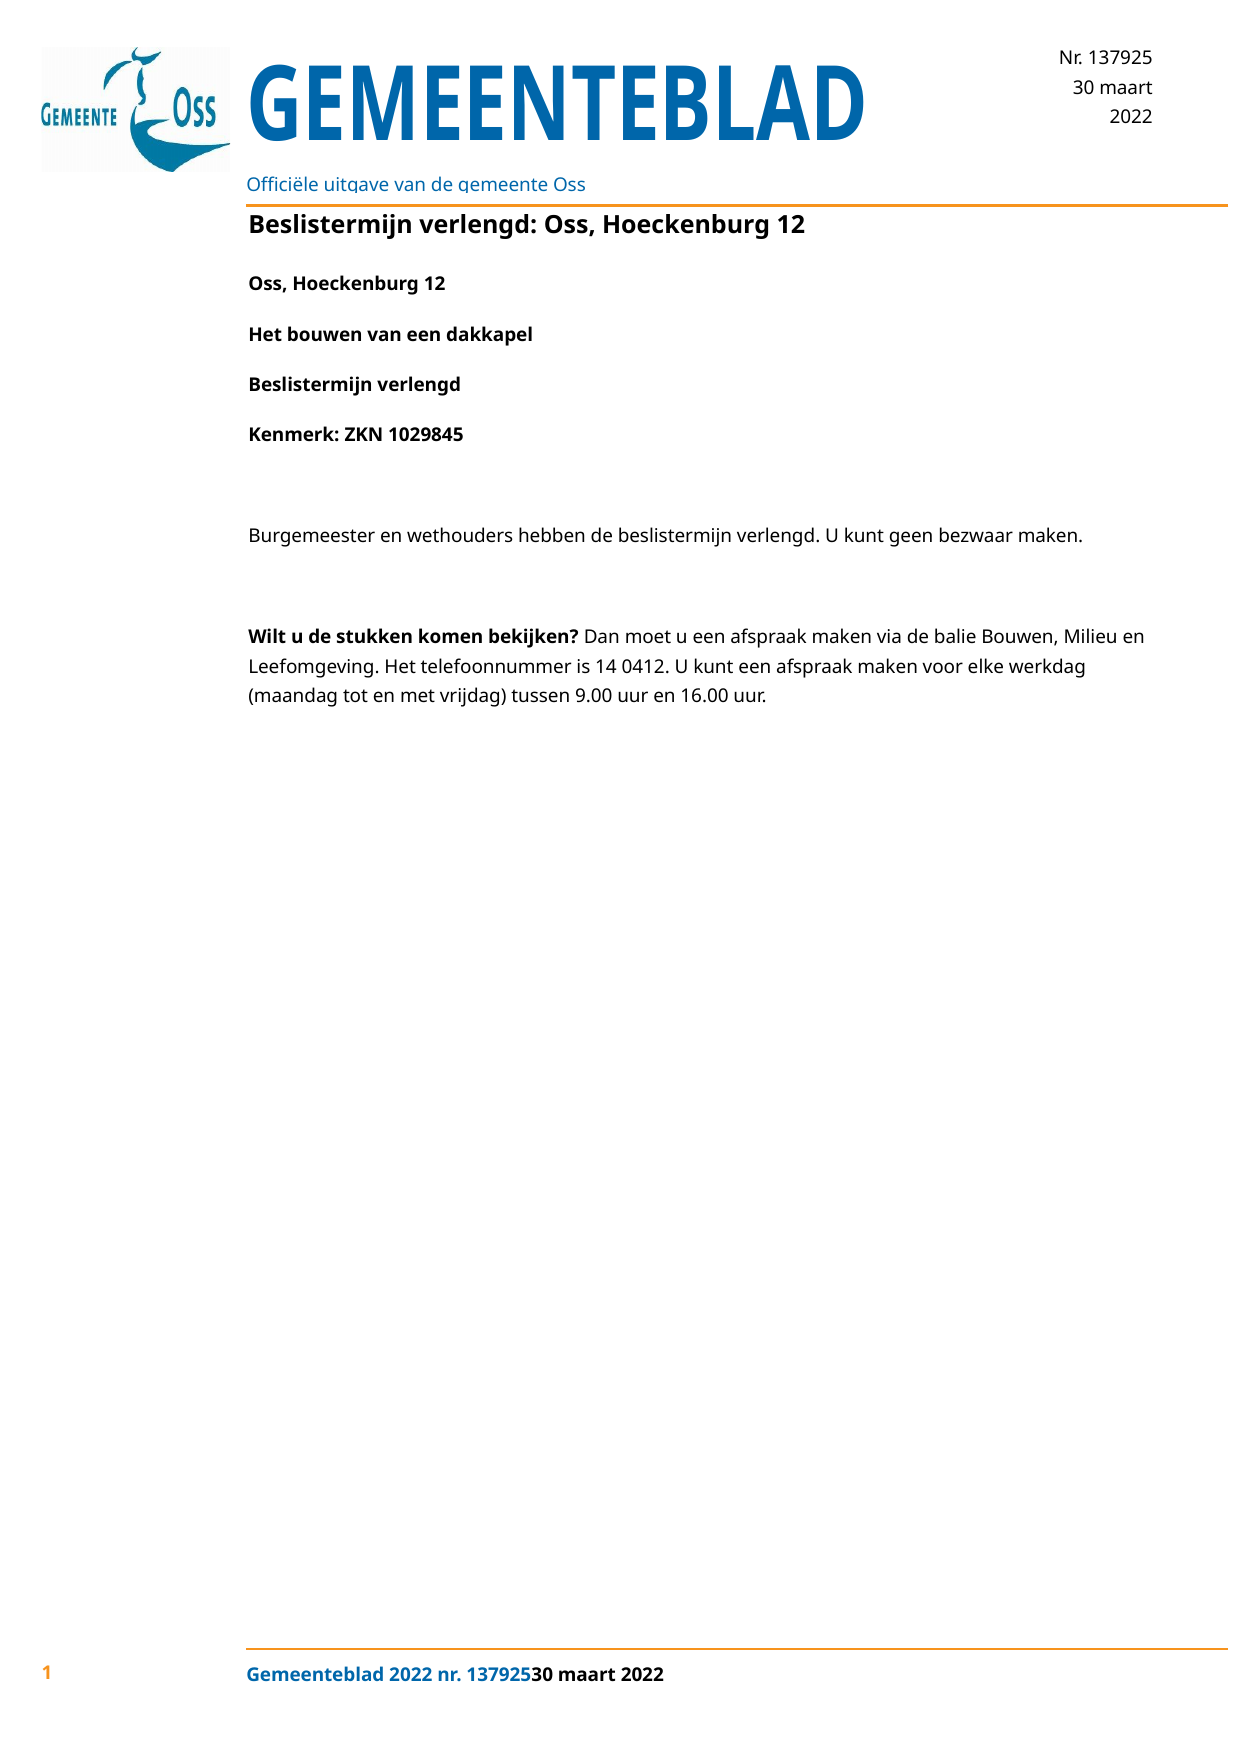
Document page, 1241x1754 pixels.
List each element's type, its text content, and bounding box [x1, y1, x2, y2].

text Beslistermijn verlengd [248, 371, 1152, 397]
text Wilt u de stukken komen bekijken? Dan moet u een afspraak maken via de balie Bouwen, Milieu en Leefomgeving. Het telefoonnummer is 14 0412. U kunt een afspraak maken voor elke werkdag (maandag tot en met vrijdag) tussen 9.00 uur en 16.00 uur. [248, 623, 1152, 708]
picture [41, 47, 231, 172]
text Kenmerk: ZKN 1029845 [248, 422, 1152, 447]
text Beslistermijn verlengd: Oss, Hoeckenburg 12 [248, 207, 1152, 241]
text Oss, Hoeckenburg 12 [248, 270, 1152, 296]
text Burgemeester en wethouders hebben de beslistermijn verlengd. U kunt geen bezwaar maken. [248, 522, 1152, 548]
text Het bouwen van een dakkapel [248, 321, 1152, 346]
